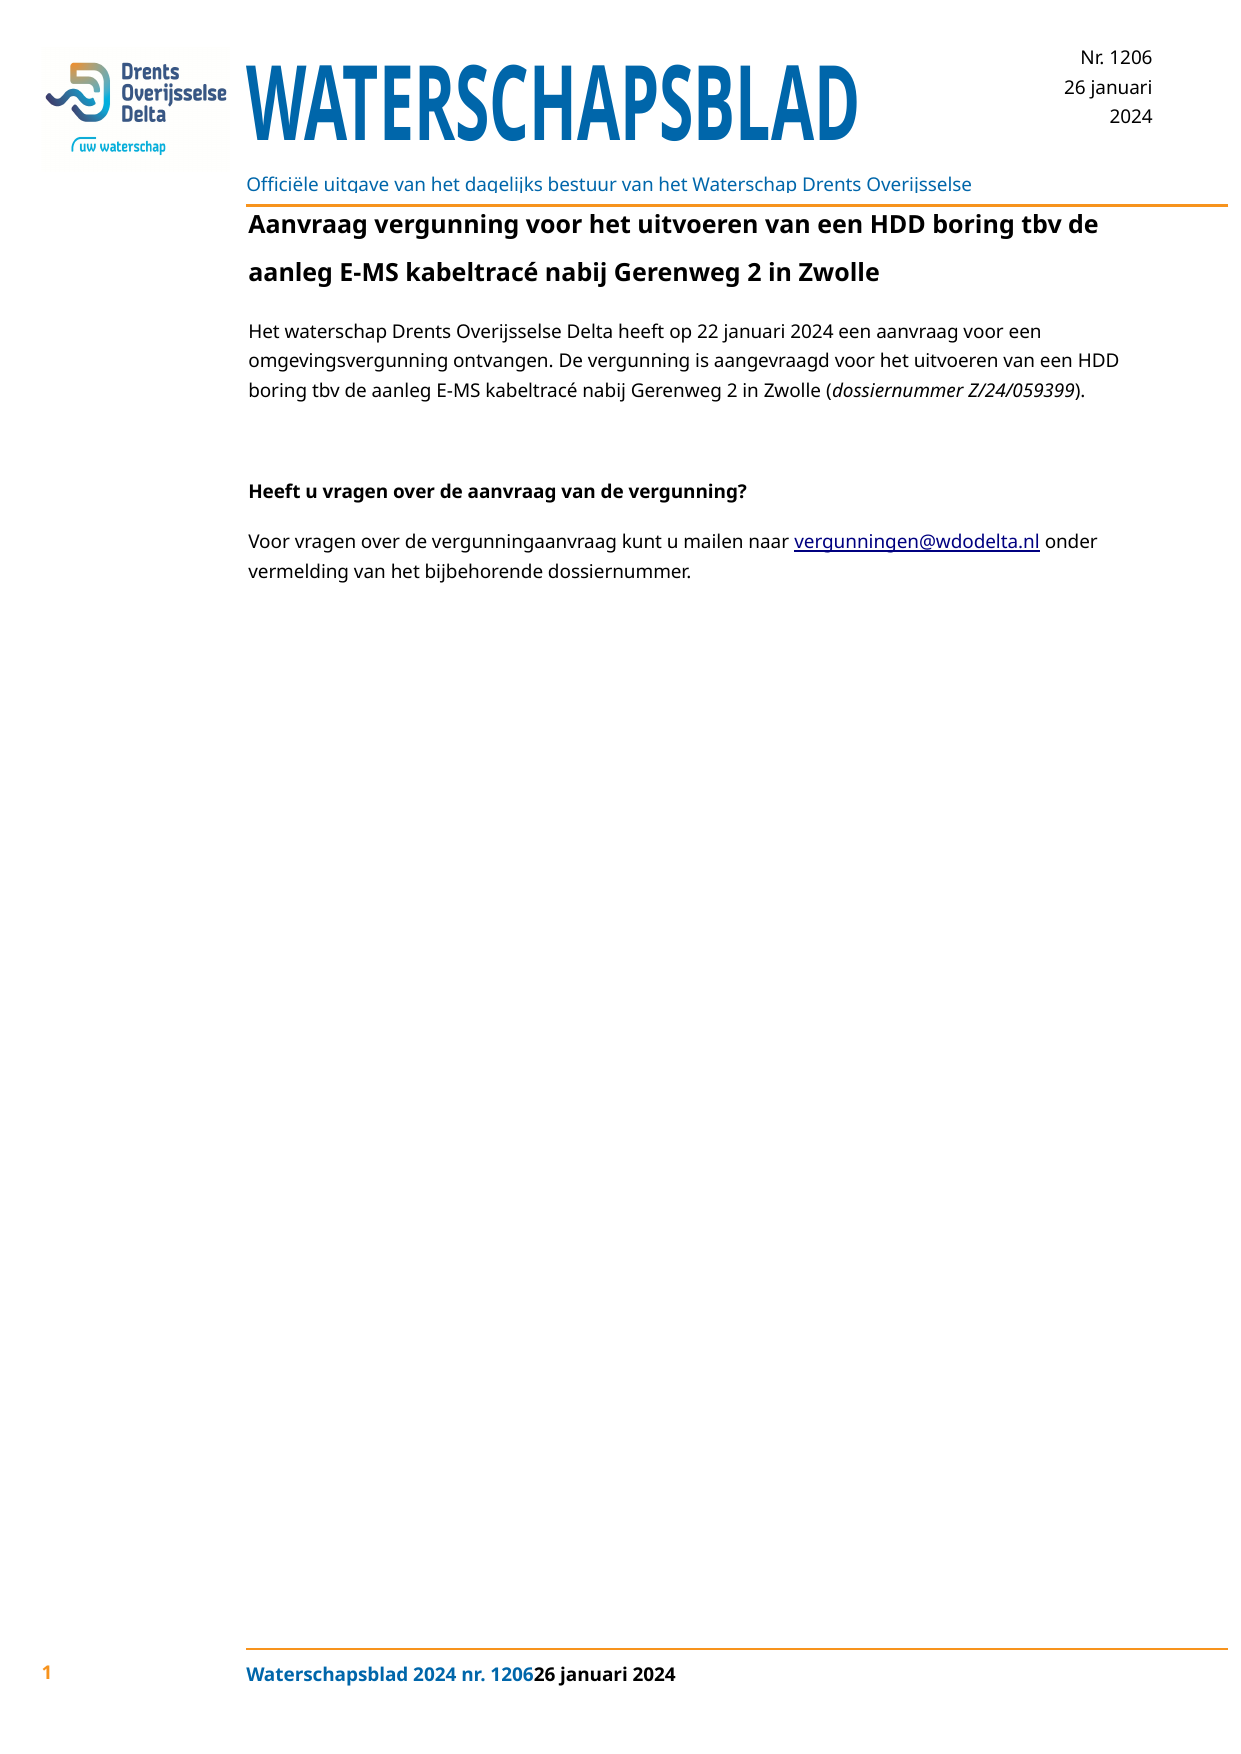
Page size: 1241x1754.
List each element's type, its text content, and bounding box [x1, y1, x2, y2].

text Aanvraag vergunning voor het uitvoeren van een HDD boring tbv de aanleg E-MS kabeltracé nabij Gerenweg 2 in Zwolle [248, 207, 1152, 288]
text Heeft u vragen over de aanvraag van de vergunning? [248, 478, 1152, 504]
text Het waterschap Drents Overijsselse Delta heeft op 22 januari 2024 een aanvraag voor een omgevingsvergunning ontvangen. De vergunning is aangevraagd voor het uitvoeren van een HDD boring tbv de aanleg E-MS kabeltracé nabij Gerenweg 2 in Zwolle (dossiernummer Z/24/059399). [248, 318, 1152, 403]
text Voor vragen over de vergunningaanvraag kunt u mailen naar vergunningen@wdodelta.nl onder vermelding van het bijbehorende dossiernummer. [248, 528, 1152, 584]
picture [41, 47, 231, 172]
